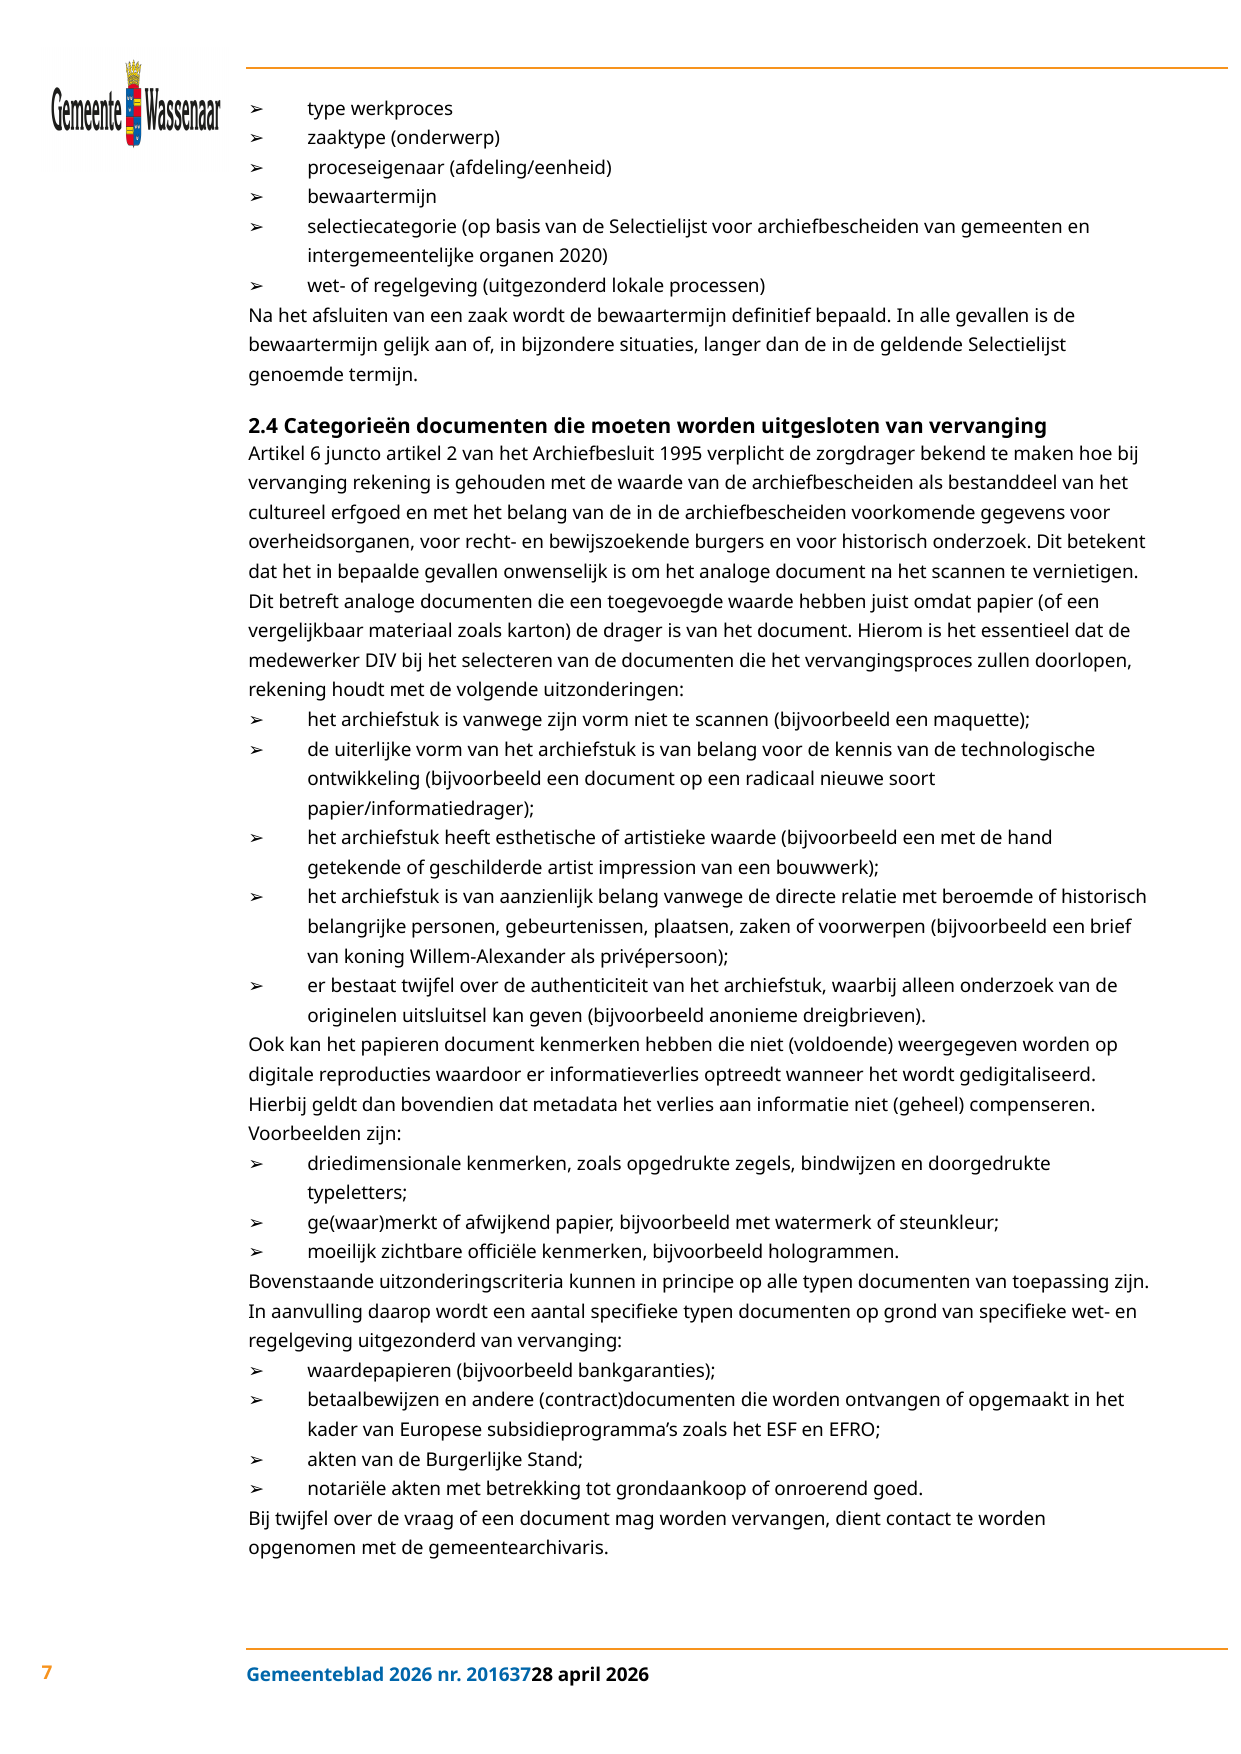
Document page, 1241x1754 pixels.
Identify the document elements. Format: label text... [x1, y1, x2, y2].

text Bovenstaande uitzonderingscriteria kunnen in principe op alle typen documenten van toepassing zijn. In aanvulling daarop wordt een aantal specifieke typen documenten op grond van specifieke wet- en regelgeving uitgezonderd van vervanging: [248, 1268, 1152, 1353]
text Ook kan het papieren document kenmerken hebben die niet (voldoende) weergegeven worden op digitale reproducties waardoor er informatieverlies optreedt wanneer het wordt gedigitaliseerd. Hierbij geldt dan bovendien dat metadata het verlies aan informatie niet (geheel) compenseren. Voorbeelden zijn: [248, 1032, 1152, 1146]
list moeilijk zichtbare officiële kenmerken, bijvoorbeeld hologrammen. [248, 1239, 1152, 1264]
list zaaktype (onderwerp) [248, 124, 1152, 150]
list proceseigenaar (afdeling/eenheid) [248, 154, 1152, 180]
text 2.4 Categorieën documenten die moeten worden uitgesloten van vervanging [248, 411, 1152, 440]
list waardepapieren (bijvoorbeeld bankgaranties); [248, 1357, 1152, 1383]
list bewaartermijn [248, 183, 1152, 209]
text Na het afsluiten van een zaak wordt de bewaartermijn definitief bepaald. In alle gevallen is de bewaartermijn gelijk aan of, in bijzondere situaties, langer dan de in de geldende Selectielijst genoemde termijn. [248, 302, 1152, 387]
list het archiefstuk heeft esthetische of artistieke waarde (bijvoorbeeld een met de hand getekende of geschilderde artist impression van een bouwwerk); [248, 824, 1152, 880]
list betaalbewijzen en andere (contract)documenten die worden ontvangen of opgemaakt in het kader van Europese subsidieprogramma’s zoals het ESF en EFRO; [248, 1387, 1152, 1442]
list het archiefstuk is van aanzienlijk belang vanwege de directe relatie met beroemde of historisch belangrijke personen, gebeurtenissen, plaatsen, zaken of voorwerpen (bijvoorbeeld een brief van koning Willem-Alexander als privépersoon); [248, 884, 1152, 968]
text Artikel 6 juncto artikel 2 van het Archiefbesluit 1995 verplicht de zorgdrager bekend te maken hoe bij vervanging rekening is gehouden met de waarde van de archiefbescheiden als bestanddeel van het cultureel erfgoed en met het belang van de in de archiefbescheiden voorkomende gegevens voor overheidsorganen, voor recht- en bewijszoekende burgers en voor historisch onderzoek. Dit betekent dat het in bepaalde gevallen onwenselijk is om het analoge document na het scannen te vernietigen. Dit betreft analoge documenten die een toegevoegde waarde hebben juist omdat papier (of een vergelijkbaar materiaal zoals karton) de drager is van het document. Hierom is het essentieel dat de medewerker DIV bij het selecteren van de documenten die het vervangingsproces zullen doorlopen, rekening houdt met de volgende uitzonderingen: [248, 440, 1152, 702]
list het archiefstuk is vanwege zijn vorm niet te scannen (bijvoorbeeld een maquette); [248, 706, 1152, 732]
list wet- of regelgeving (uitgezonderd lokale processen) [248, 272, 1152, 298]
list akten van de Burgerlijke Stand; [248, 1446, 1152, 1471]
list notariële akten met betrekking tot grondaankoop of onroerend goed. [248, 1475, 1152, 1501]
text Bij twijfel over de vraag of een document mag worden vervangen, dient contact te worden opgenomen met de gemeentearchivaris. [248, 1505, 1152, 1560]
list de uiterlijke vorm van het archiefstuk is van belang voor de kennis van de technologische ontwikkeling (bijvoorbeeld een document op een radicaal nieuwe soort papier/informatiedrager); [248, 736, 1152, 821]
picture [41, 47, 231, 172]
list selectiecategorie (op basis van de Selectielijst voor archiefbescheiden van gemeenten en intergemeentelijke organen 2020) [248, 213, 1152, 268]
list ge(waar)merkt of afwijkend papier, bijvoorbeeld met watermerk of steunkleur; [248, 1209, 1152, 1235]
list type werkproces [248, 95, 1152, 121]
list er bestaat twijfel over de authenticiteit van het archiefstuk, waarbij alleen onderzoek van de originelen uitsluitsel kan geven (bijvoorbeeld anonieme dreigbrieven). [248, 972, 1152, 1028]
list driedimensionale kenmerken, zoals opgedrukte zegels, bindwijzen en doorgedrukte typeletters; [248, 1150, 1152, 1205]
